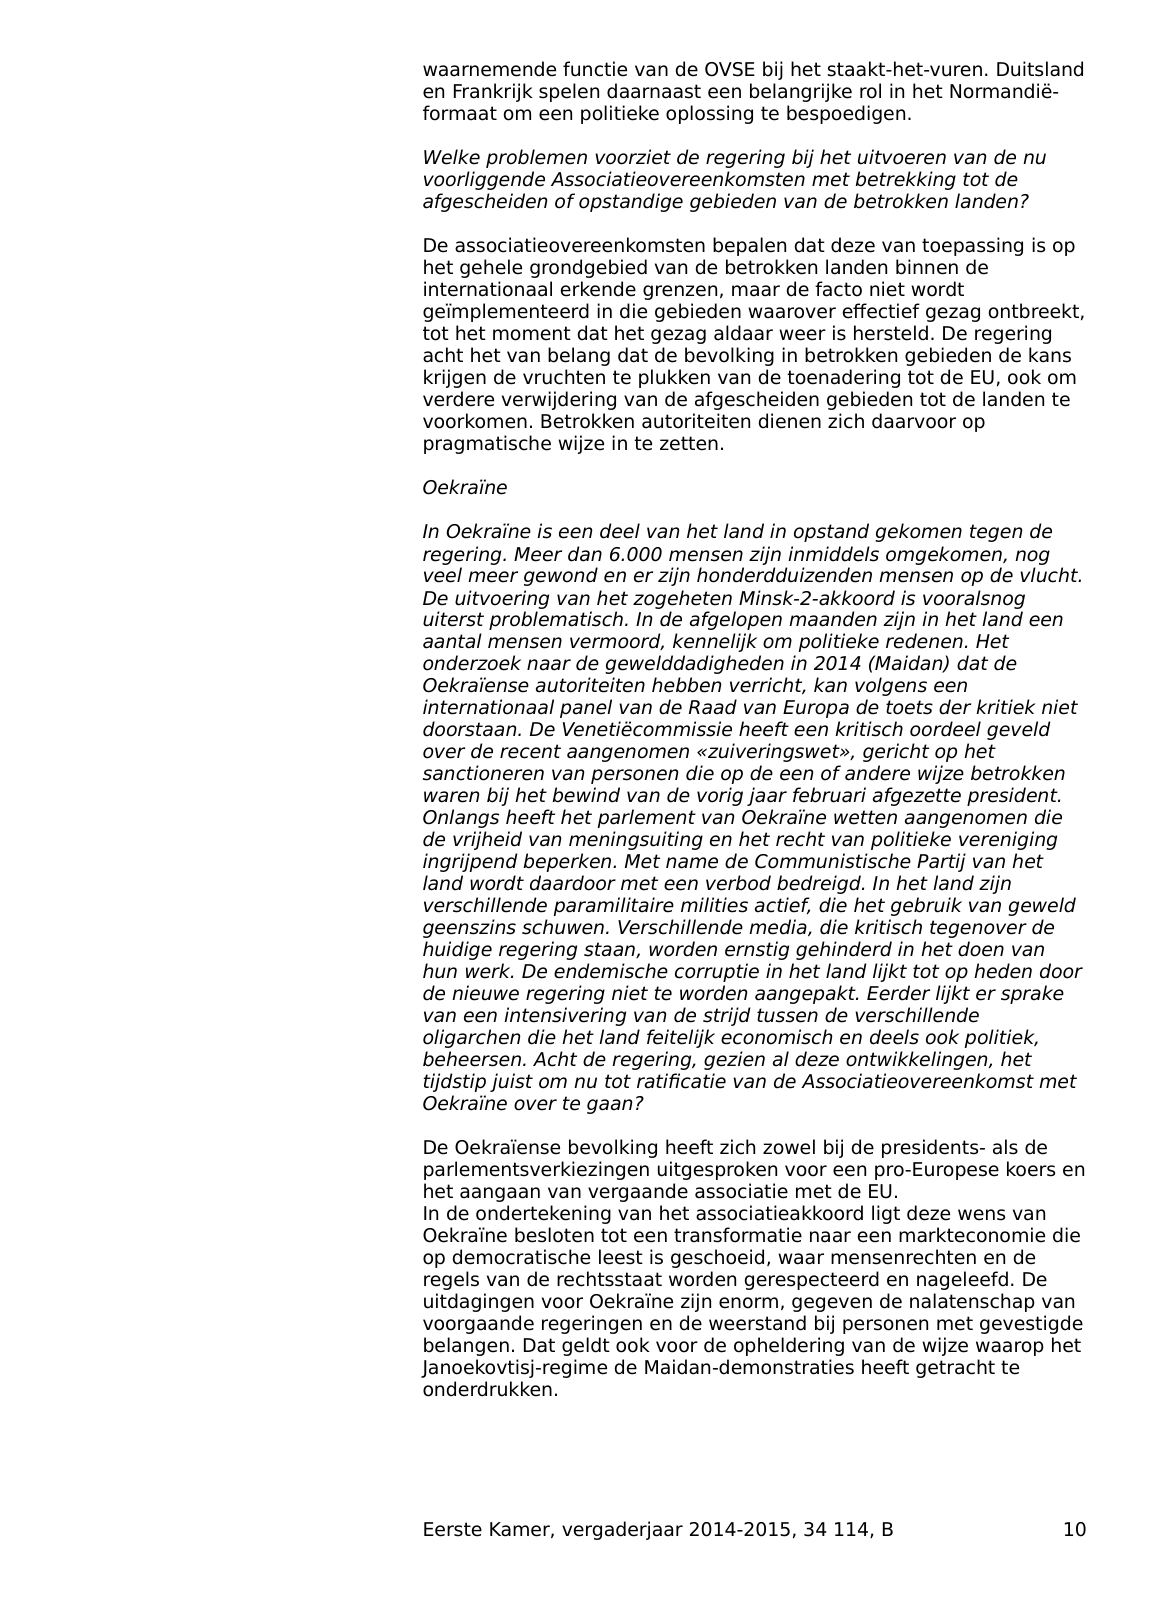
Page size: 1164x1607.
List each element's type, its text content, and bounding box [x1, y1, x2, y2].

text De Oekraïense bevolking heeft zich zowel bij de presidents- als de parlementsverkiezingen uitgesproken voor een pro-Europese koers en het aangaan van vergaande associatie met de EU. [422, 1137, 1087, 1203]
text waarnemende functie van de OVSE bij het staakt-het-vuren. Duitsland en Frankrijk spelen daarnaast een belangrijke rol in het Normandië-formaat om een politieke oplossing te bespoedigen. [422, 59, 1087, 125]
text In Oekraïne is een deel van het land in opstand gekomen tegen de regering. Meer dan 6.000 mensen zijn inmiddels omgekomen, nog veel meer gewond en er zijn honderdduizenden mensen op de vlucht. De uitvoering van het zogeheten Minsk-2-akkoord is vooralsnog uiterst problematisch. In de afgelopen maanden zijn in het land een aantal mensen vermoord, kennelijk om politieke redenen. Het onderzoek naar de gewelddadigheden in 2014 (Maidan) dat de Oekraïense autoriteiten hebben verricht, kan volgens een internationaal panel van de Raad van Europa de toets der kritiek niet doorstaan. De Venetiëcommissie heeft een kritisch oordeel geveld over de recent aangenomen «zuiveringswet», gericht op het sanctioneren van personen die op de een of andere wijze betrokken waren bij het bewind van de vorig jaar februari afgezette president. Onlangs heeft het parlement van Oekraïne wetten aangenomen die de vrijheid van meningsuiting en het recht van politieke vereniging ingrijpend beperken. Met name de Communistische Partij van het land wordt daardoor met een verbod bedreigd. In het land zijn verschillende paramilitaire milities actief, die het gebruik van geweld geenszins schuwen. Verschillende media, die kritisch tegenover de huidige regering staan, worden ernstig gehinderd in het doen van hun werk. De endemische corruptie in het land lijkt tot op heden door de nieuwe regering niet te worden aangepakt. Eerder lijkt er sprake van een intensivering van de strijd tussen de verschillende oligarchen die het land feitelijk economisch en deels ook politiek, beheersen. Acht de regering, gezien al deze ontwikkelingen, het tijdstip juist om nu tot ratificatie van de Associatieovereenkomst met Oekraïne over te gaan? [422, 521, 1087, 1115]
text De associatieovereenkomsten bepalen dat deze van toepassing is op het gehele grondgebied van de betrokken landen binnen de internationaal erkende grenzen, maar de facto niet wordt geïmplementeerd in die gebieden waarover effectief gezag ontbreekt, tot het moment dat het gezag aldaar weer is hersteld. De regering acht het van belang dat de bevolking in betrokken gebieden de kans krijgen de vruchten te plukken van de toenadering tot de EU, ook om verdere verwijdering van de afgescheiden gebieden tot de landen te voorkomen. Betrokken autoriteiten dienen zich daarvoor op pragmatische wijze in te zetten. [422, 235, 1087, 455]
text In de ondertekening van het associatieakkoord ligt deze wens van Oekraïne besloten tot een transformatie naar een markteconomie die op democratische leest is geschoeid, waar mensenrechten en de regels van de rechtsstaat worden gerespecteerd en nageleefd. De uitdagingen voor Oekraïne zijn enorm, gegeven de nalatenschap van voorgaande regeringen en de weerstand bij personen met gevestigde belangen. Dat geldt ook voor de opheldering van de wijze waarop het Janoekovtisj-regime de Maidan-demonstraties heeft getracht te onderdrukken. [422, 1203, 1087, 1401]
text Welke problemen voorziet de regering bij het uitvoeren van de nu voorliggende Associatieovereenkomsten met betrekking tot de afgescheiden of opstandige gebieden van de betrokken landen? [422, 147, 1087, 213]
subtitle Oekraïne [422, 477, 1087, 499]
